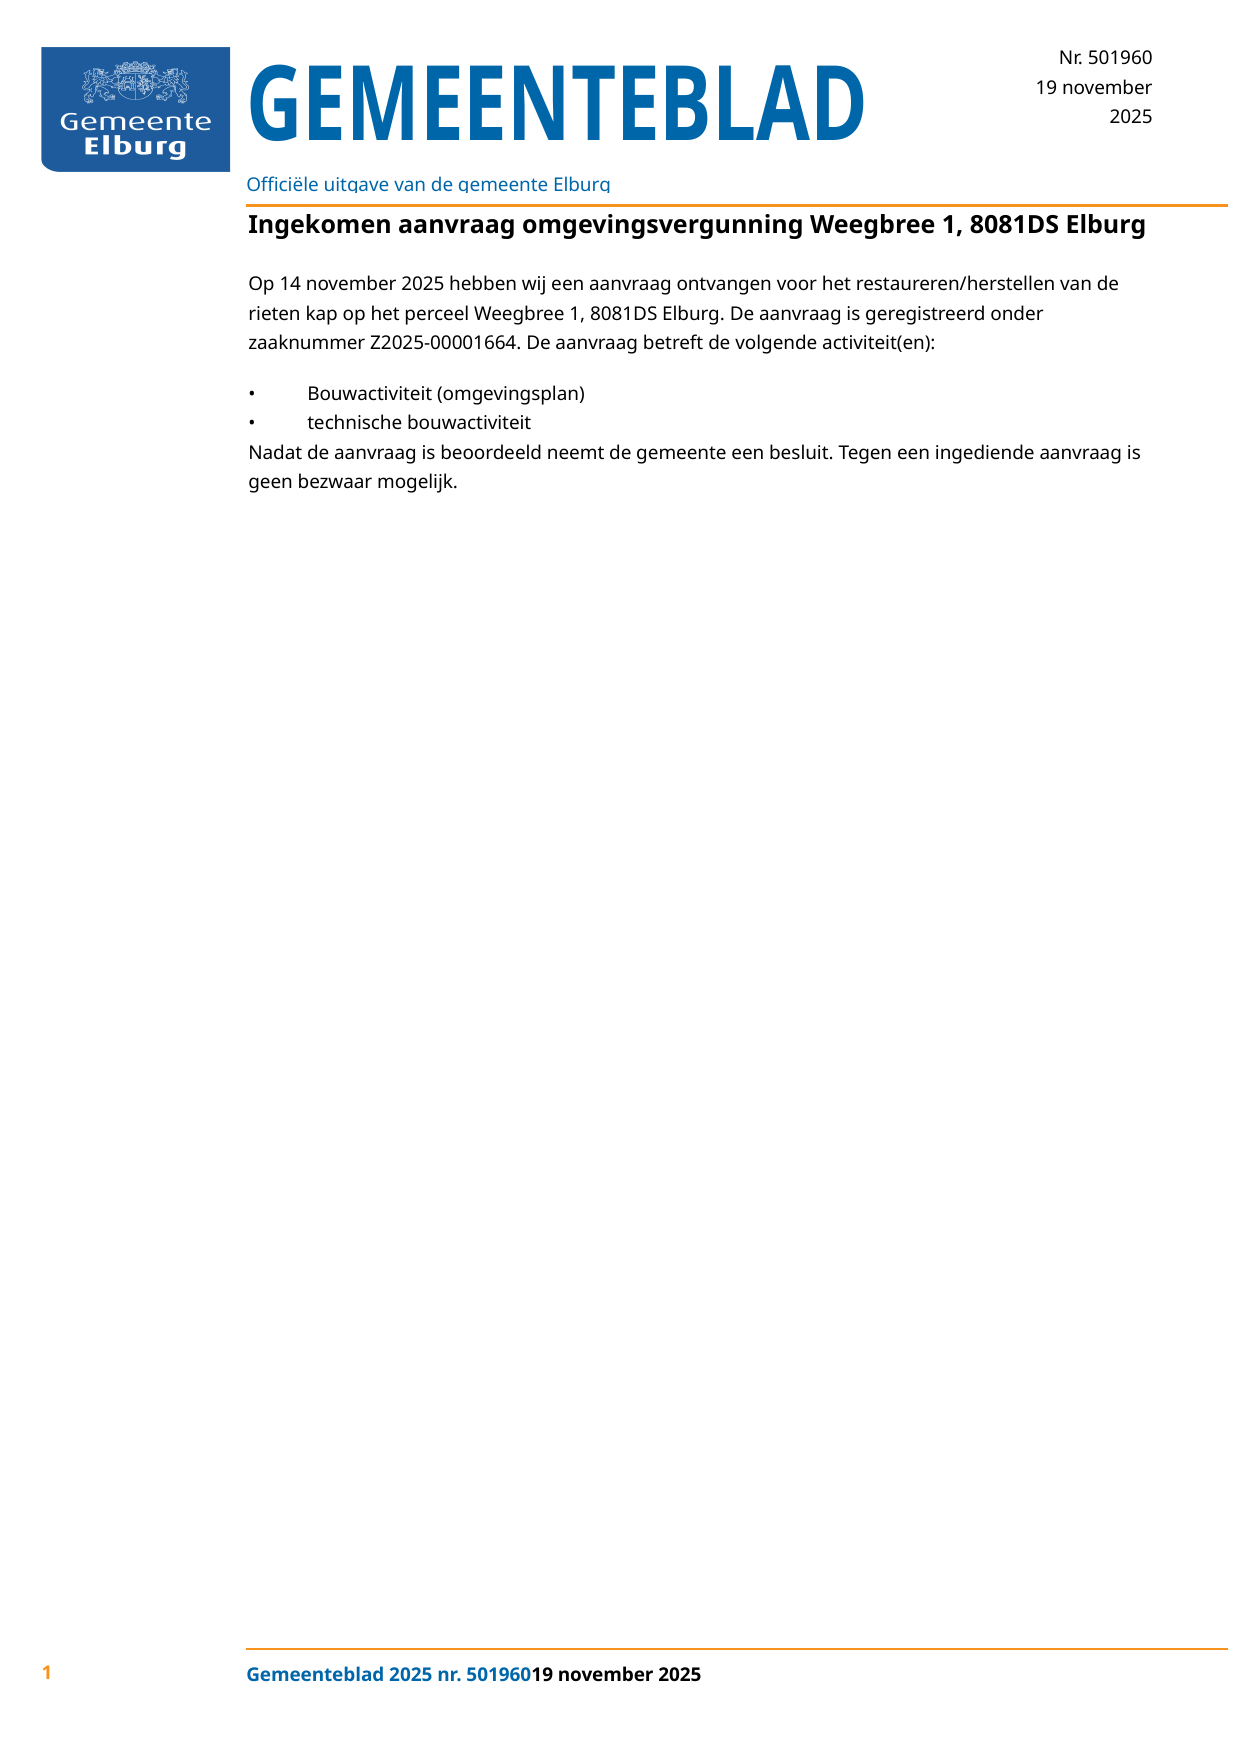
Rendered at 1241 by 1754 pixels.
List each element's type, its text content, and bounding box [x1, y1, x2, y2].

list technische bouwactiviteit [248, 409, 1152, 435]
text Ingekomen aanvraag omgevingsvergunning Weegbree 1, 8081DS Elburg [248, 207, 1152, 241]
list Bouwactiviteit (omgevingsplan) [248, 380, 1152, 406]
text Op 14 november 2025 hebben wij een aanvraag ontvangen voor het restaureren/herstellen van de rieten kap op het perceel Weegbree 1, 8081DS Elburg. De aanvraag is geregistreerd onder zaaknummer Z2025-00001664. De aanvraag betreft de volgende activiteit(en): [248, 270, 1152, 355]
picture [41, 47, 231, 172]
text Nadat de aanvraag is beoordeeld neemt de gemeente een besluit. Tegen een ingediende aanvraag is geen bezwaar mogelijk. [248, 439, 1152, 494]
